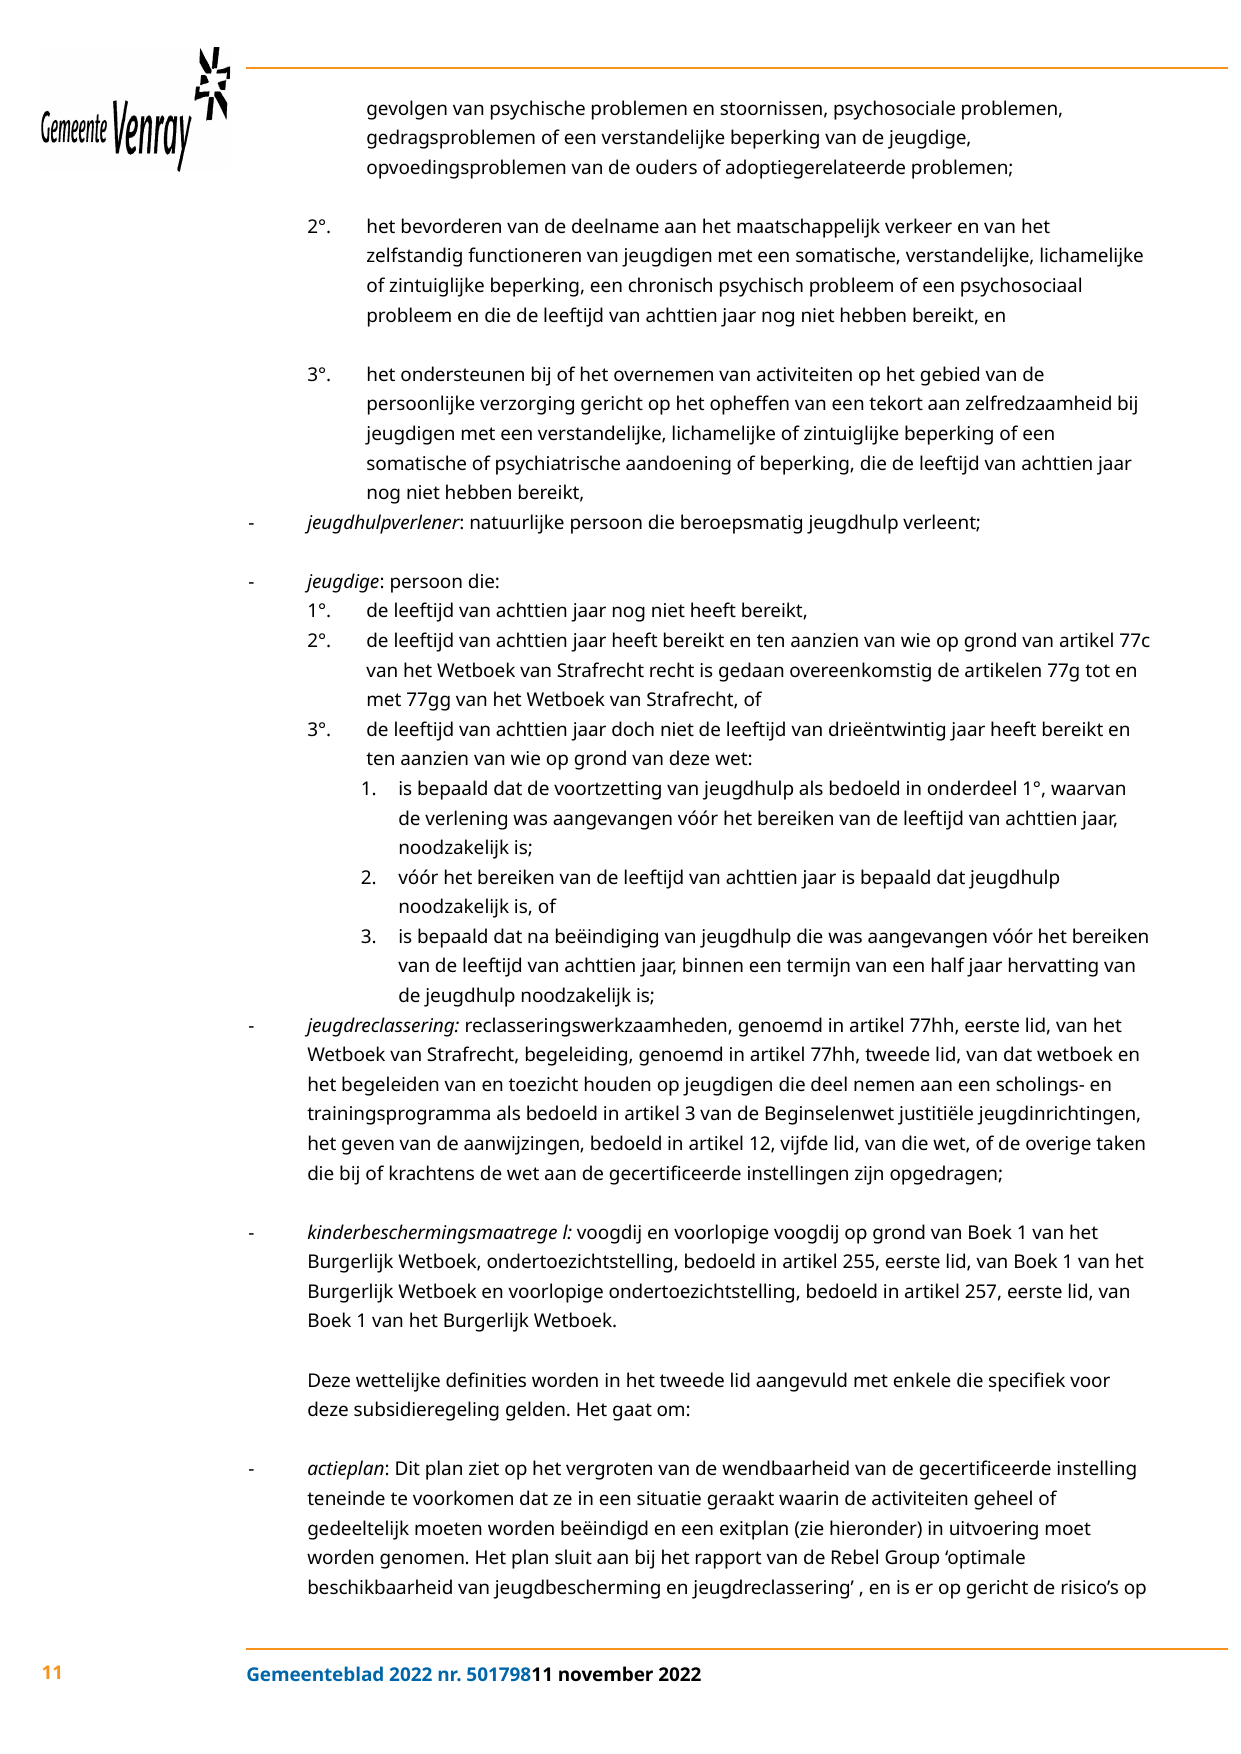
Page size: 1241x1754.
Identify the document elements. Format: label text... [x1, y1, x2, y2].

list gevolgen van psychische problemen en stoornissen, psychosociale problemen, gedragsproblemen of een verstandelijke beperking van de jeugdige, opvoedingsproblemen van de ouders of adoptiegerelateerde problemen; [307, 95, 1152, 180]
list actieplan: Dit plan ziet op het vergroten van de wendbaarheid van de gecertificeerde instelling teneinde te voorkomen dat ze in een situatie geraakt waarin de activiteiten geheel of gedeeltelijk moeten worden beëindigd en een exitplan (zie hieronder) in uitvoering moet worden genomen. Het plan sluit aan bij het rapport van de Rebel Group ‘optimale beschikbaarheid van jeugdbescherming en jeugdreclassering’ , en is er op gericht de risico’s op [248, 1456, 1152, 1600]
list kinderbeschermingsmaatrege l: voogdij en voorlopige voogdij op grond van Boek 1 van het Burgerlijk Wetboek, ondertoezichtstelling, bedoeld in artikel 255, eerste lid, van Boek 1 van het Burgerlijk Wetboek en voorlopige ondertoezichtstelling, bedoeld in artikel 257, eerste lid, van Boek 1 van het Burgerlijk Wetboek. [248, 1219, 1152, 1333]
list vóór het bereiken van de leeftijd van achttien jaar is bepaald dat jeugdhulp noodzakelijk is, of [361, 864, 1152, 919]
list is bepaald dat de voortzetting van jeugdhulp als bedoeld in onderdeel 1°, waarvan de verlening was aangevangen vóór het bereiken van de leeftijd van achttien jaar, noodzakelijk is; [361, 775, 1152, 860]
list de leeftijd van achttien jaar heeft bereikt en ten aanzien van wie op grond van artikel 77c van het Wetboek van Strafrecht recht is gedaan overeenkomstig de artikelen 77g tot en met 77gg van het Wetboek van Strafrecht, of [307, 627, 1152, 712]
picture [41, 47, 231, 172]
list jeugdige: persoon die: [248, 568, 1152, 594]
list de leeftijd van achttien jaar doch niet de leeftijd van drieëntwintig jaar heeft bereikt en ten aanzien van wie op grond van deze wet: [307, 716, 1152, 771]
list het ondersteunen bij of het overnemen van activiteiten op het gebied van de persoonlijke verzorging gericht op het opheffen van een tekort aan zelfredzaamheid bij jeugdigen met een verstandelijke, lichamelijke of zintuiglijke beperking of een somatische of psychiatrische aandoening of beperking, die de leeftijd van achttien jaar nog niet hebben bereikt, [307, 361, 1152, 505]
list jeugdhulpverlener: natuurlijke persoon die beroepsmatig jeugdhulp verleent; [248, 509, 1152, 535]
list de leeftijd van achttien jaar nog niet heeft bereikt, [307, 598, 1152, 623]
list Deze wettelijke definities worden in het tweede lid aangevuld met enkele die specifiek voor deze subsidieregeling gelden. Het gaat om: [248, 1367, 1152, 1422]
list het bevorderen van de deelname aan het maatschappelijk verkeer en van het zelfstandig functioneren van jeugdigen met een somatische, verstandelijke, lichamelijke of zintuiglijke beperking, een chronisch psychisch probleem of een psychosociaal probleem en die de leeftijd van achttien jaar nog niet hebben bereikt, en [307, 213, 1152, 328]
list is bepaald dat na beëindiging van jeugdhulp die was aangevangen vóór het bereiken van de leeftijd van achttien jaar, binnen een termijn van een half jaar hervatting van de jeugdhulp noodzakelijk is; [361, 923, 1152, 1008]
list jeugdreclassering: reclasseringswerkzaamheden, genoemd in artikel 77hh, eerste lid, van het Wetboek van Strafrecht, begeleiding, genoemd in artikel 77hh, tweede lid, van dat wetboek en het begeleiden van en toezicht houden op jeugdigen die deel nemen aan een scholings- en trainingsprogramma als bedoeld in artikel 3 van de Beginselenwet justitiële jeugdinrichtingen, het geven van de aanwijzingen, bedoeld in artikel 12, vijfde lid, van die wet, of de overige taken die bij of krachtens de wet aan de gecertificeerde instellingen zijn opgedragen; [248, 1012, 1152, 1186]
